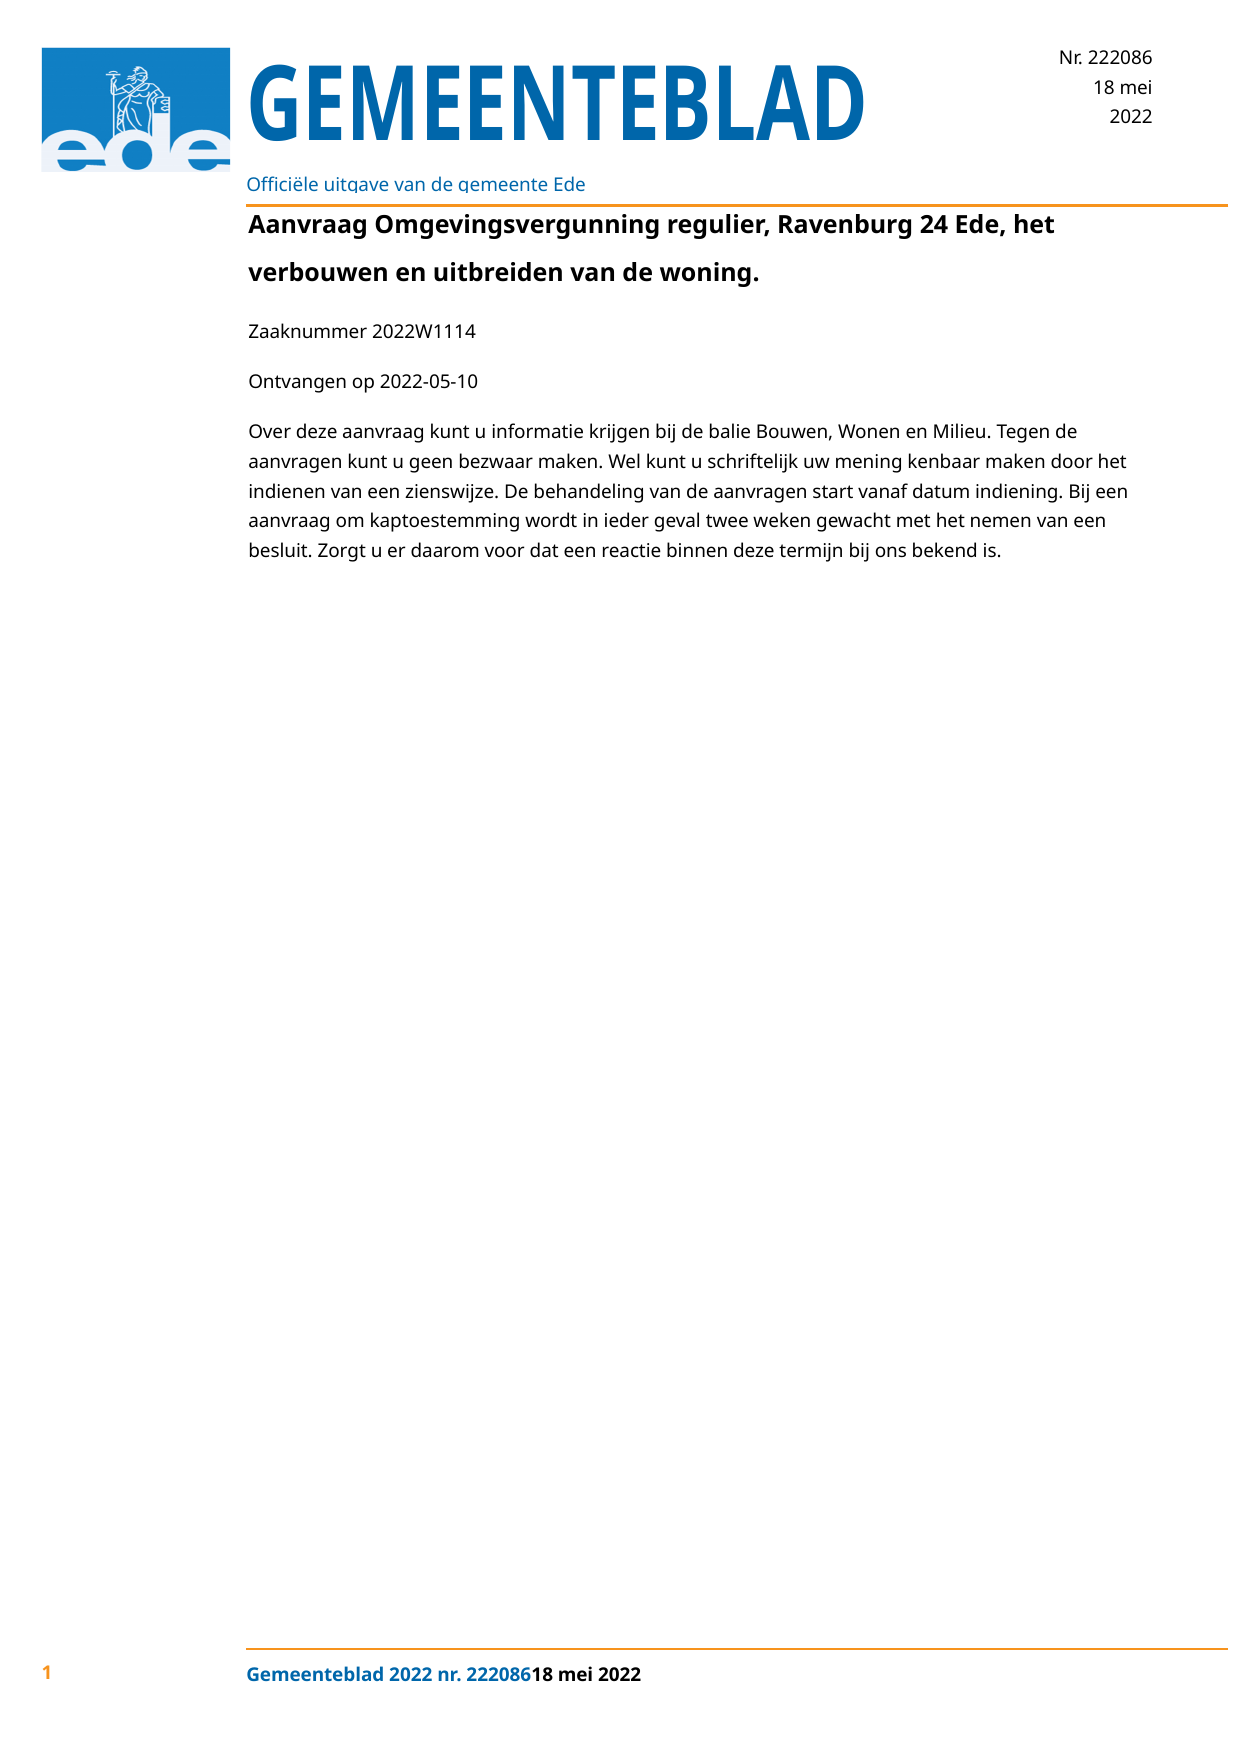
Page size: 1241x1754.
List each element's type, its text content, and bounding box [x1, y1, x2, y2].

text Ontvangen op 2022-05-10 [248, 368, 1152, 394]
picture [41, 47, 231, 172]
text Aanvraag Omgevingsvergunning regulier, Ravenburg 24 Ede, het verbouwen en uitbreiden van de woning. [248, 207, 1152, 288]
text Over deze aanvraag kunt u informatie krijgen bij de balie Bouwen, Wonen en Milieu. Tegen de aanvragen kunt u geen bezwaar maken. Wel kunt u schriftelijk uw mening kenbaar maken door het indienen van een zienswijze. De behandeling van de aanvragen start vanaf datum indiening. Bij een aanvraag om kaptoestemming wordt in ieder geval twee weken gewacht met het nemen van een besluit. Zorgt u er daarom voor dat een reactie binnen deze termijn bij ons bekend is. [248, 419, 1152, 563]
text Zaaknummer 2022W1114 [248, 318, 1152, 344]
